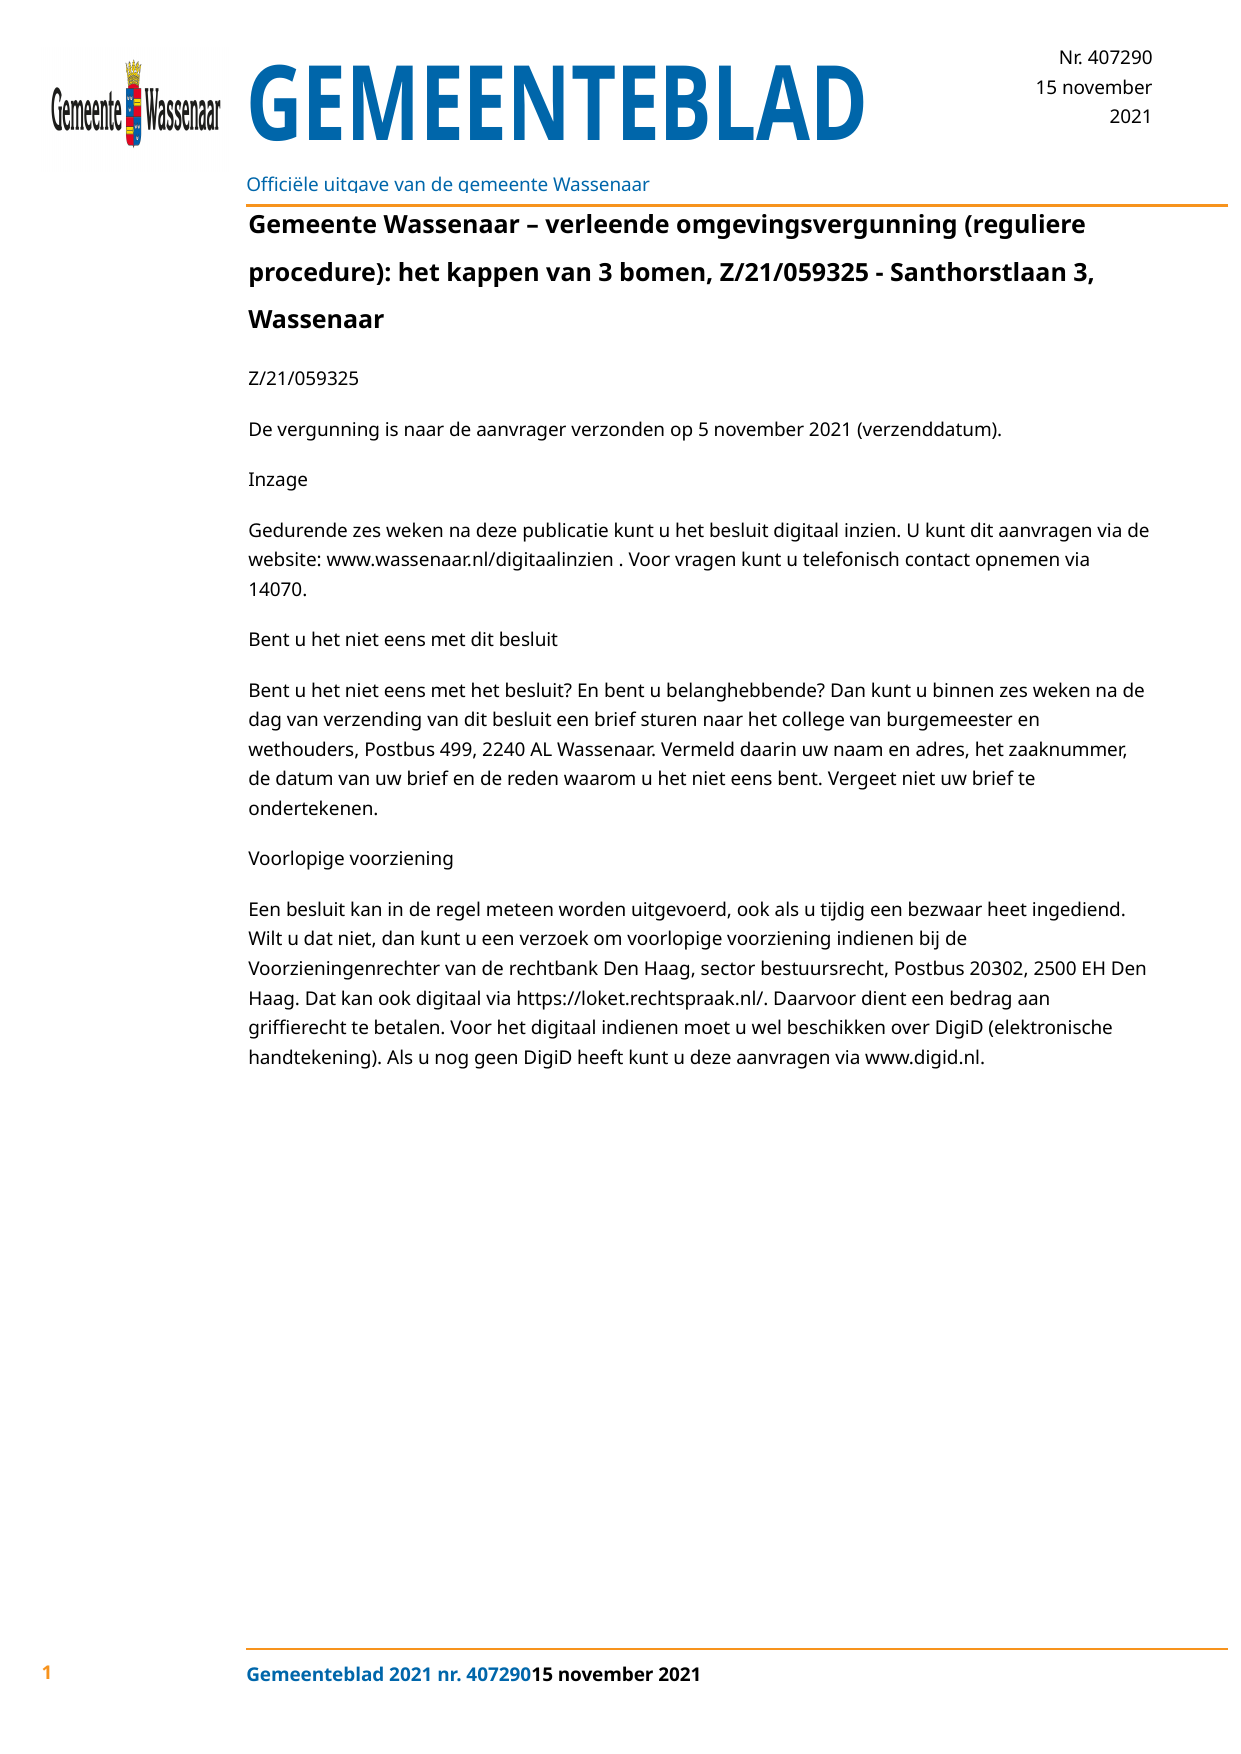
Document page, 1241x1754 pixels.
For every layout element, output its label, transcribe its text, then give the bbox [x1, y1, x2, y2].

text Z/21/059325 [248, 366, 1152, 391]
text Gedurende zes weken na deze publicatie kunt u het besluit digitaal inzien. U kunt dit aanvragen via de website: www.wassenaar.nl/digitaalinzien . Voor vragen kunt u telefonisch contact opnemen via 14070. [248, 517, 1152, 602]
text De vergunning is naar de aanvrager verzonden op 5 november 2021 (verzenddatum). [248, 416, 1152, 442]
text Bent u het niet eens met dit besluit [248, 626, 1152, 652]
text Voorlopige voorziening [248, 846, 1152, 871]
text Gemeente Wassenaar – verleende omgevingsvergunning (reguliere procedure): het kappen van 3 bomen, Z/21/059325 - Santhorstlaan 3, Wassenaar [248, 207, 1152, 336]
picture [41, 47, 231, 172]
text Inzage [248, 466, 1152, 492]
text Een besluit kan in de regel meteen worden uitgevoerd, ook als u tijdig een bezwaar heet ingediend. Wilt u dat niet, dan kunt u een verzoek om voorlopige voorziening indienen bij de Voorzieningenrechter van de rechtbank Den Haag, sector bestuursrecht, Postbus 20302, 2500 EH Den Haag. Dat kan ook digitaal via https://loket.rechtspraak.nl/. Daarvoor dient een bedrag aan griffierecht te betalen. Voor het digitaal indienen moet u wel beschikken over DigiD (elektronische handtekening). Als u nog geen DigiD heeft kunt u deze aanvragen via www.digid.nl. [248, 896, 1152, 1069]
text Bent u het niet eens met het besluit? En bent u belanghebbende? Dan kunt u binnen zes weken na de dag van verzending van dit besluit een brief sturen naar het college van burgemeester en wethouders, Postbus 499, 2240 AL Wassenaar. Vermeld daarin uw naam en adres, het zaaknummer, de datum van uw brief en de reden waarom u het niet eens bent. Vergeet niet uw brief te ondertekenen. [248, 677, 1152, 821]
